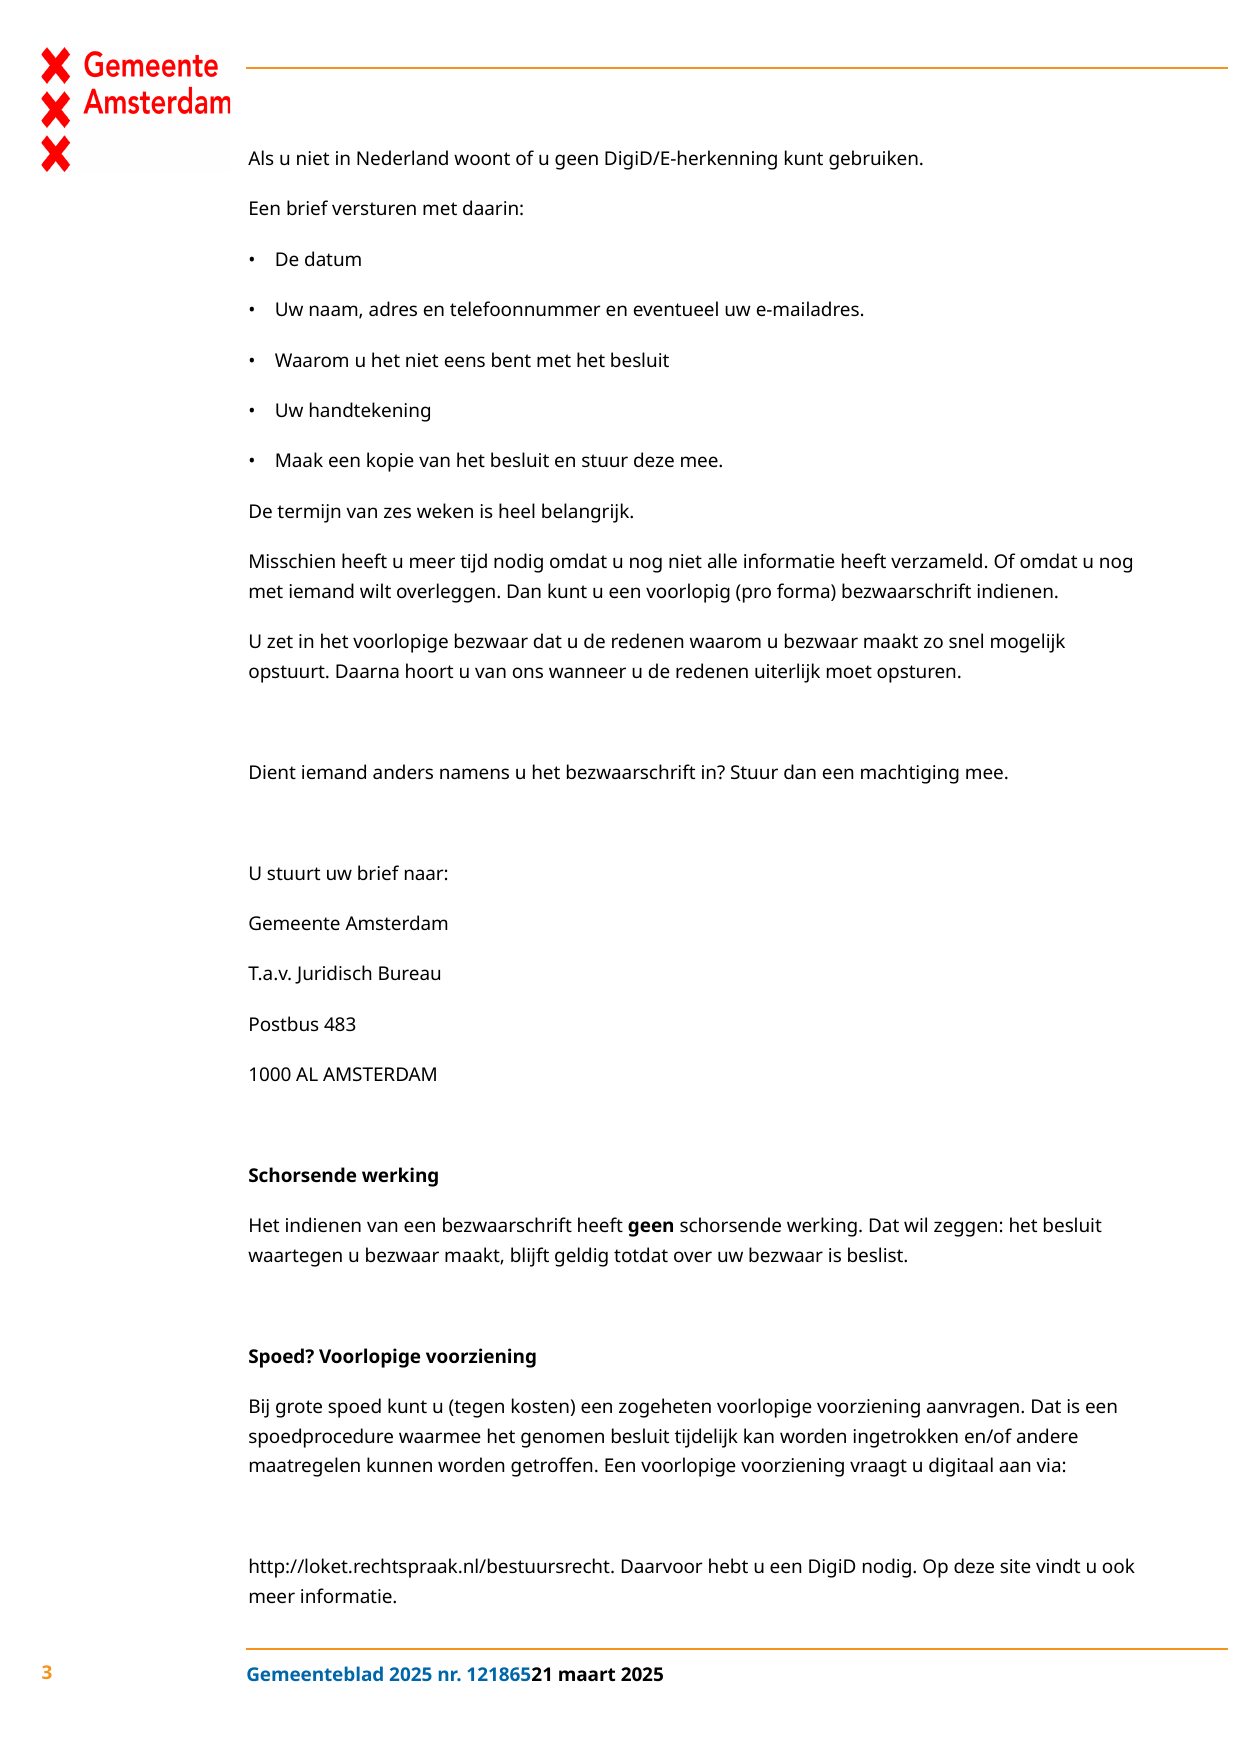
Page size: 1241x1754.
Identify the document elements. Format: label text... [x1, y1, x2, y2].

text Het indienen van een bezwaarschrift heeft geen schorsende werking. Dat wil zeggen: het besluit waartegen u bezwaar maakt, blijft geldig totdat over uw bezwaar is beslist. [248, 1213, 1152, 1268]
text Als u niet in Nederland woont of u geen DigiD/E-herkenning kunt gebruiken. [248, 145, 1152, 171]
text U stuurt uw brief naar: [248, 860, 1152, 886]
text T.a.v. Juridisch Bureau [248, 961, 1152, 986]
text Schorsende werking [248, 1162, 1152, 1188]
text • Maak een kopie van het besluit en stuur deze mee. [248, 448, 1152, 473]
text • De datum [248, 246, 1152, 272]
text http://loket.rechtspraak.nl/bestuursrecht. Daarvoor hebt u een DigiD nodig. Op deze site vindt u ook meer informatie. [248, 1553, 1152, 1609]
text Een brief versturen met daarin: [248, 196, 1152, 221]
text • Waarom u het niet eens bent met het besluit [248, 347, 1152, 373]
text • Uw naam, adres en telefoonnummer en eventueel uw e-mailadres. [248, 296, 1152, 322]
text U zet in het voorlopige bezwaar dat u de redenen waarom u bezwaar maakt zo snel mogelijk opstuurt. Daarna hoort u van ons wanneer u de redenen uiterlijk moet opsturen. [248, 628, 1152, 684]
picture [41, 47, 231, 172]
text De termijn van zes weken is heel belangrijk. [248, 498, 1152, 524]
text Postbus 483 [248, 1011, 1152, 1037]
text Bij grote spoed kunt u (tegen kosten) een zogeheten voorlopige voorziening aanvragen. Dat is een spoedprocedure waarmee het genomen besluit tijdelijk kan worden ingetrokken en/of andere maatregelen kunnen worden getroffen. Een voorlopige voorziening vraagt u digitaal aan via: [248, 1393, 1152, 1478]
text • Uw handtekening [248, 397, 1152, 423]
text Gemeente Amsterdam [248, 910, 1152, 936]
text Dient iemand anders namens u het bezwaarschrift in? Stuur dan een machtiging mee. [248, 759, 1152, 785]
text Spoed? Voorlopige voorziening [248, 1343, 1152, 1369]
text Misschien heeft u meer tijd nodig omdat u nog niet alle informatie heeft verzameld. Of omdat u nog met iemand wilt overleggen. Dan kunt u een voorlopig (pro forma) bezwaarschrift indienen. [248, 548, 1152, 604]
text 1000 AL AMSTERDAM [248, 1061, 1152, 1087]
